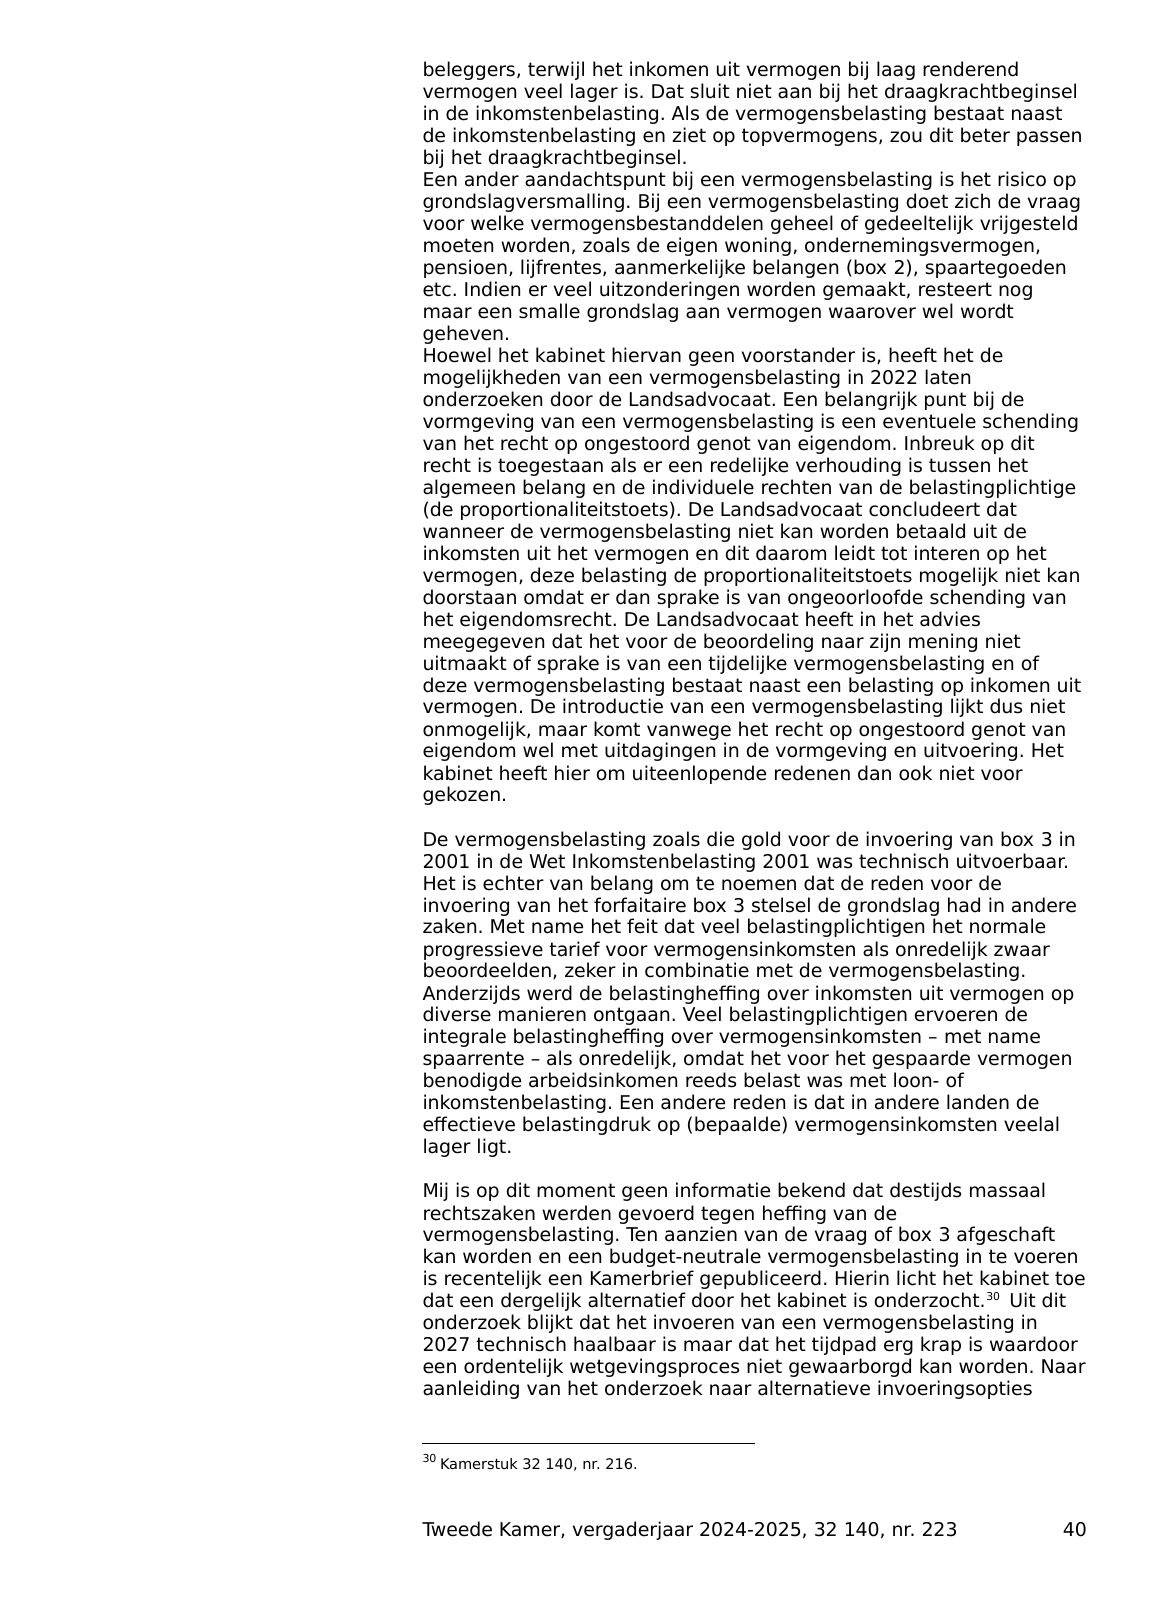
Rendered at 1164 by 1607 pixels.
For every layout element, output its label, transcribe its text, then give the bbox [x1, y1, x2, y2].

text Een ander aandachtspunt bij een vermogensbelasting is het risico op grondslagversmalling. Bij een vermogensbelasting doet zich de vraag voor welke vermogensbestanddelen geheel of gedeeltelijk vrijgesteld moeten worden, zoals de eigen woning, ondernemingsvermogen, pensioen, lijfrentes, aanmerkelijke belangen (box 2), spaartegoeden etc. Indien er veel uitzonderingen worden gemaakt, resteert nog maar een smalle grondslag aan vermogen waarover wel wordt geheven. [422, 169, 1087, 345]
text Kamerstuk 32 140, nr. 216. [422, 1452, 1087, 1474]
text Mij is op dit moment geen informatie bekend dat destijds massaal rechtszaken werden gevoerd tegen heffing van de vermogensbelasting. Ten aanzien van de vraag of box 3 afgeschaft kan worden en een budget-neutrale vermogensbelasting in te voeren is recentelijk een Kamerbrief gepubliceerd. Hierin licht het kabinet toe dat een dergelijk alternatief door het kabinet is onderzocht. Uit dit onderzoek blijkt dat het invoeren van een vermogensbelasting in 2027 technisch haalbaar is maar dat het tijdpad erg krap is waardoor een ordentelijk wetgevingsproces niet gewaarborgd kan worden. Naar aanleiding van het onderzoek naar alternatieve invoeringsopties [422, 1180, 1087, 1400]
text Hoewel het kabinet hiervan geen voorstander is, heeft het de mogelijkheden van een vermogensbelasting in 2022 laten onderzoeken door de Landsadvocaat. Een belangrijk punt bij de vormgeving van een vermogensbelasting is een eventuele schending van het recht op ongestoord genot van eigendom. Inbreuk op dit recht is toegestaan als er een redelijke verhouding is tussen het algemeen belang en de individuele rechten van de belastingplichtige (de proportionaliteitstoets). De Landsadvocaat concludeert dat wanneer de vermogensbelasting niet kan worden betaald uit de inkomsten uit het vermogen en dit daarom leidt tot interen op het vermogen, deze belasting de proportionaliteitstoets mogelijk niet kan doorstaan omdat er dan sprake is van ongeoorloofde schending van het eigendomsrecht. De Landsadvocaat heeft in het advies meegegeven dat het voor de beoordeling naar zijn mening niet uitmaakt of sprake is van een tijdelijke vermogensbelasting en of deze vermogensbelasting bestaat naast een belasting op inkomen uit vermogen. De introductie van een vermogensbelasting lijkt dus niet onmogelijk, maar komt vanwege het recht op ongestoord genot van eigendom wel met uitdagingen in de vormgeving en uitvoering. Het kabinet heeft hier om uiteenlopende redenen dan ook niet voor gekozen. [422, 345, 1087, 806]
text beleggers, terwijl het inkomen uit vermogen bij laag renderend vermogen veel lager is. Dat sluit niet aan bij het draagkrachtbeginsel in de inkomstenbelasting. Als de vermogensbelasting bestaat naast de inkomstenbelasting en ziet op topvermogens, zou dit beter passen bij het draagkrachtbeginsel. [422, 59, 1087, 169]
text De vermogensbelasting zoals die gold voor de invoering van box 3 in 2001 in de Wet Inkomstenbelasting 2001 was technisch uitvoerbaar. Het is echter van belang om te noemen dat de reden voor de invoering van het forfaitaire box 3 stelsel de grondslag had in andere zaken. Met name het feit dat veel belastingplichtigen het normale progressieve tarief voor vermogensinkomsten als onredelijk zwaar beoordeelden, zeker in combinatie met de vermogensbelasting. Anderzijds werd de belastingheffing over inkomsten uit vermogen op diverse manieren ontgaan. Veel belastingplichtigen ervoeren de integrale belastingheffing over vermogensinkomsten – met name spaarrente – als onredelijk, omdat het voor het gespaarde vermogen benodigde arbeidsinkomen reeds belast was met loon- of inkomstenbelasting. Een andere reden is dat in andere landen de effectieve belastingdruk op (bepaalde) vermogensinkomsten veelal lager ligt. [422, 828, 1087, 1158]
